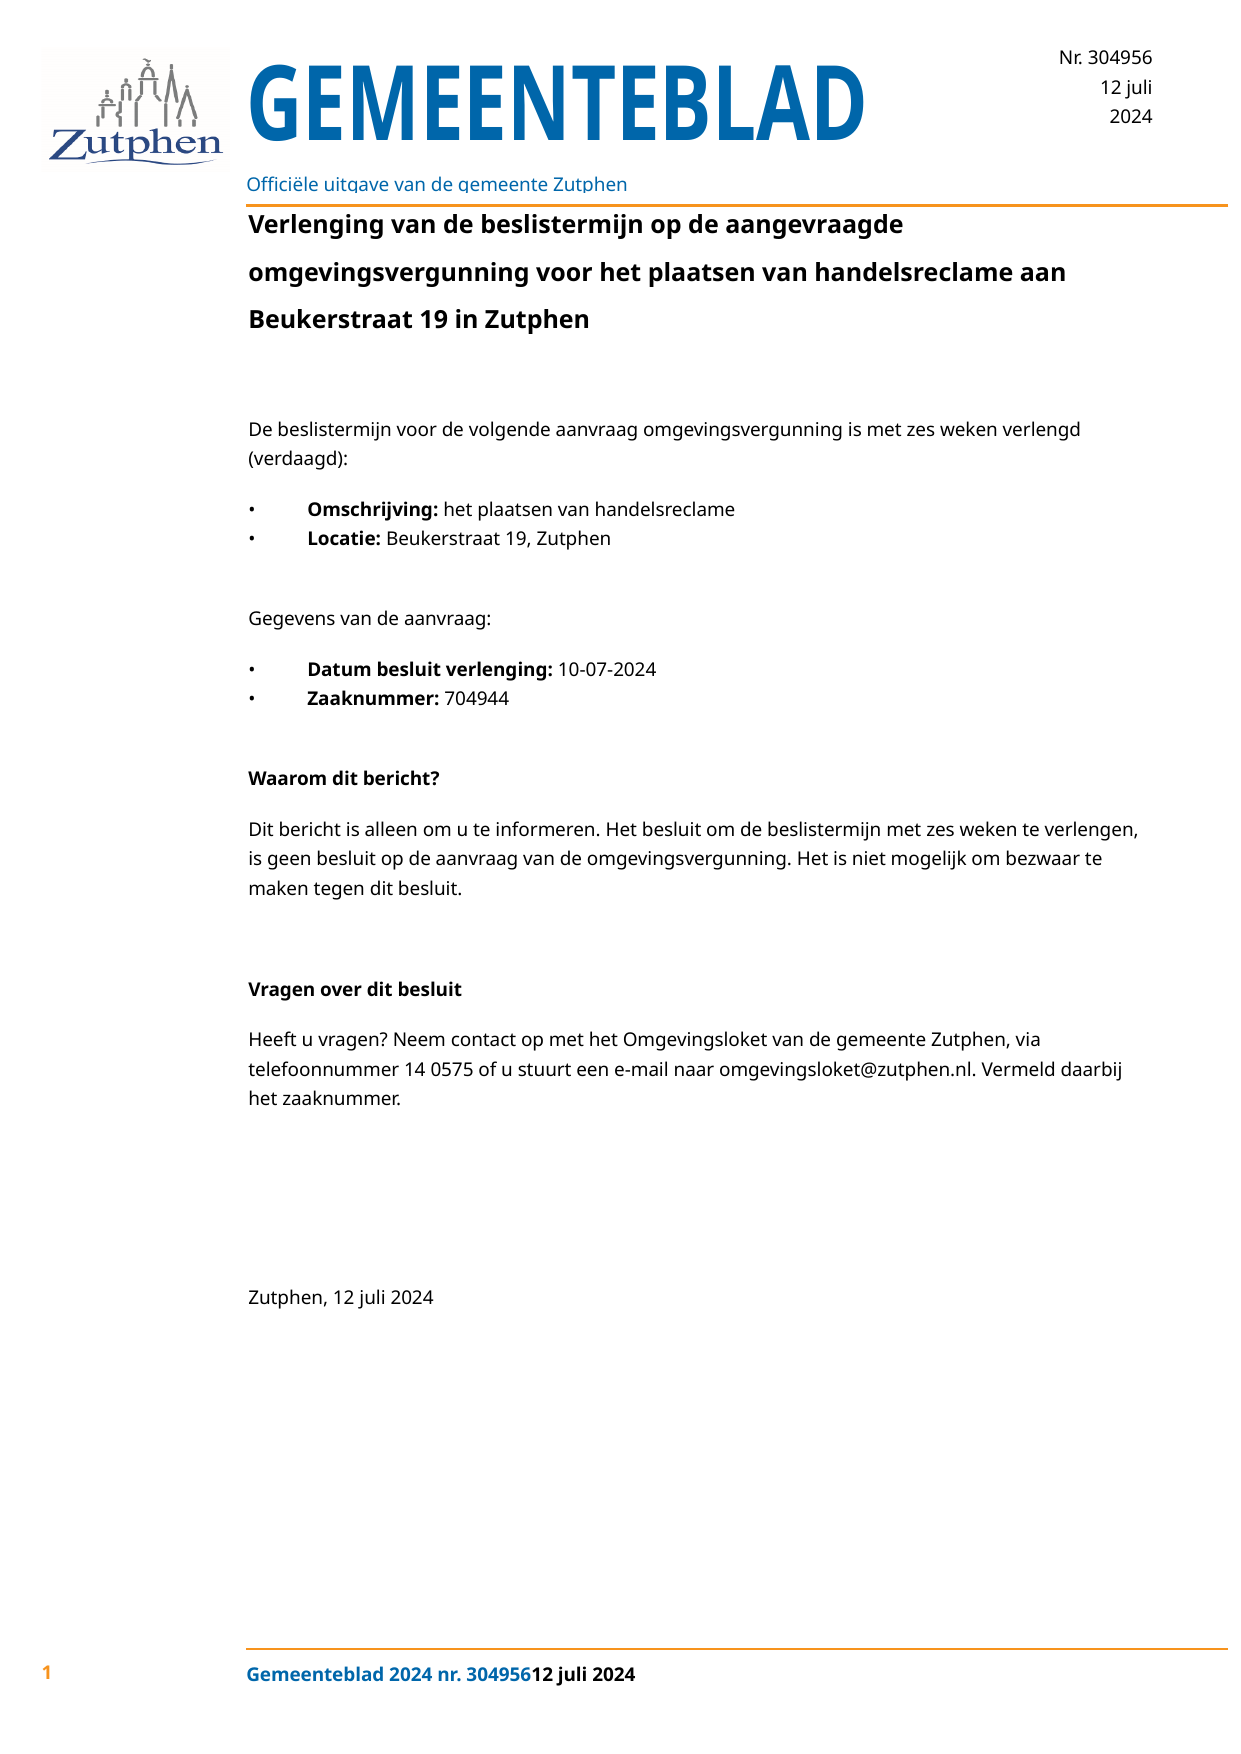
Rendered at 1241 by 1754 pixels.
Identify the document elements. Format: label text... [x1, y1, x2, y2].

text Gegevens van de aanvraag: [248, 606, 1152, 631]
picture [41, 47, 231, 172]
list Zaaknummer: 704944 [248, 686, 1152, 711]
text De beslistermijn voor de volgende aanvraag omgevingsvergunning is met zes weken verlengd (verdaagd): [248, 416, 1152, 471]
text Verlenging van de beslistermijn op de aangevraagde omgevingsvergunning voor het plaatsen van handelsreclame aan Beukerstraat 19 in Zutphen [248, 207, 1152, 336]
text Heeft u vragen? Neem contact op met het Omgevingsloket van de gemeente Zutphen, via telefoonnummer 14 0575 of u stuurt een e-mail naar omgevingsloket@zutphen.nl. Vermeld daarbij het zaaknummer. [248, 1026, 1152, 1111]
list Locatie: Beukerstraat 19, Zutphen [248, 526, 1152, 551]
list Omschrijving: het plaatsen van handelsreclame [248, 496, 1152, 522]
text Vragen over dit besluit [248, 976, 1152, 1002]
text Waarom dit bericht? [248, 766, 1152, 791]
list Datum besluit verlenging: 10-07-2024 [248, 656, 1152, 682]
text Zutphen, 12 juli 2024 [248, 1284, 1152, 1310]
text Dit bericht is alleen om u te informeren. Het besluit om de beslistermijn met zes weken te verlengen, is geen besluit op de aanvraag van de omgevingsvergunning. Het is niet mogelijk om bezwaar te maken tegen dit besluit. [248, 816, 1152, 901]
